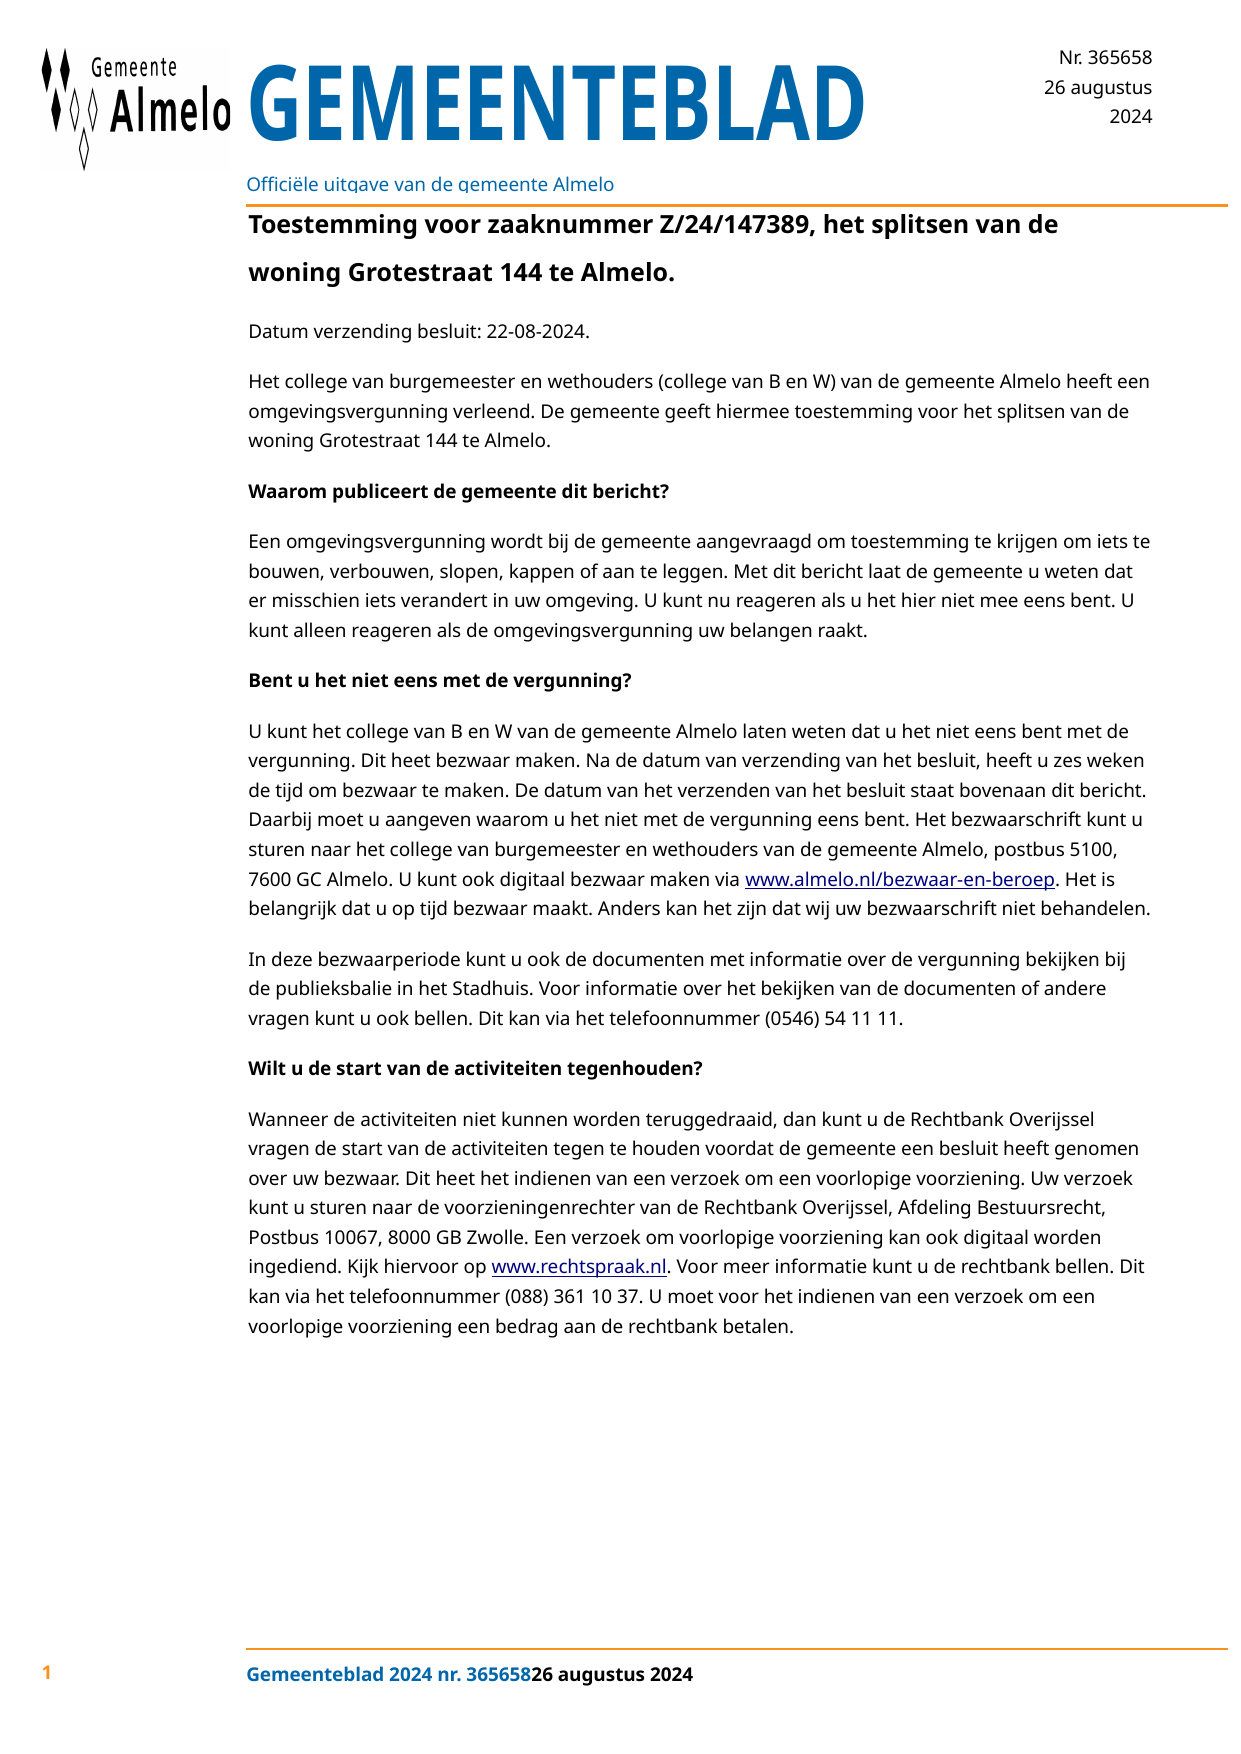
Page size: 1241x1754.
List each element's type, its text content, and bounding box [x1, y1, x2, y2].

text Datum verzending besluit: 22-08-2024. [248, 318, 1152, 344]
text Een omgevingsvergunning wordt bij de gemeente aangevraagd om toestemming te krijgen om iets te bouwen, verbouwen, slopen, kappen of aan te leggen. Met dit bericht laat de gemeente u weten dat er misschien iets verandert in uw omgeving. U kunt nu reageren als u het hier niet mee eens bent. U kunt alleen reageren als de omgevingsvergunning uw belangen raakt. [248, 528, 1152, 643]
text In deze bezwaarperiode kunt u ook de documenten met informatie over de vergunning bekijken bij de publieksbalie in het Stadhuis. Voor informatie over het bekijken van de documenten of andere vragen kunt u ook bellen. Dit kan via het telefoonnummer (0546) 54 11 11. [248, 946, 1152, 1031]
text Het college van burgemeester en wethouders (college van B en W) van de gemeente Almelo heeft een omgevingsvergunning verleend. De gemeente geeft hiermee toestemming voor het splitsen van de woning Grotestraat 144 te Almelo. [248, 368, 1152, 453]
text Wanneer de activiteiten niet kunnen worden teruggedraaid, dan kunt u de Rechtbank Overijssel vragen de start van de activiteiten tegen te houden voordat de gemeente een besluit heeft genomen over uw bezwaar. Dit heet het indienen van een verzoek om een voorlopige voorziening. Uw verzoek kunt u sturen naar de voorzieningenrechter van de Rechtbank Overijssel, Afdeling Bestuursrecht, Postbus 10067, 8000 GB Zwolle. Een verzoek om voorlopige voorziening kan ook digitaal worden ingediend. Kijk hiervoor op www.rechtspraak.nl. Voor meer informatie kunt u de rechtbank bellen. Dit kan via het telefoonnummer (088) 361 10 37. U moet voor het indienen van een verzoek om een voorlopige voorziening een bedrag aan de rechtbank betalen. [248, 1106, 1152, 1339]
picture [41, 47, 231, 172]
text Toestemming voor zaaknummer Z/24/147389, het splitsen van de woning Grotestraat 144 te Almelo. [248, 207, 1152, 288]
text Wilt u de start van de activiteiten tegenhouden? [248, 1055, 1152, 1081]
text Bent u het niet eens met de vergunning? [248, 667, 1152, 693]
text Waarom publiceert de gemeente dit bericht? [248, 478, 1152, 504]
text U kunt het college van B en W van de gemeente Almelo laten weten dat u het niet eens bent met de vergunning. Dit heet bezwaar maken. Na de datum van verzending van het besluit, heeft u zes weken de tijd om bezwaar te maken. De datum van het verzenden van het besluit staat bovenaan dit bericht. Daarbij moet u aangeven waarom u het niet met de vergunning eens bent. Het bezwaarschrift kunt u sturen naar het college van burgemeester en wethouders van de gemeente Almelo, postbus 5100, 7600 GC Almelo. U kunt ook digitaal bezwaar maken via www.almelo.nl/bezwaar-en-beroep. Het is belangrijk dat u op tijd bezwaar maakt. Anders kan het zijn dat wij uw bezwaarschrift niet behandelen. [248, 718, 1152, 921]
